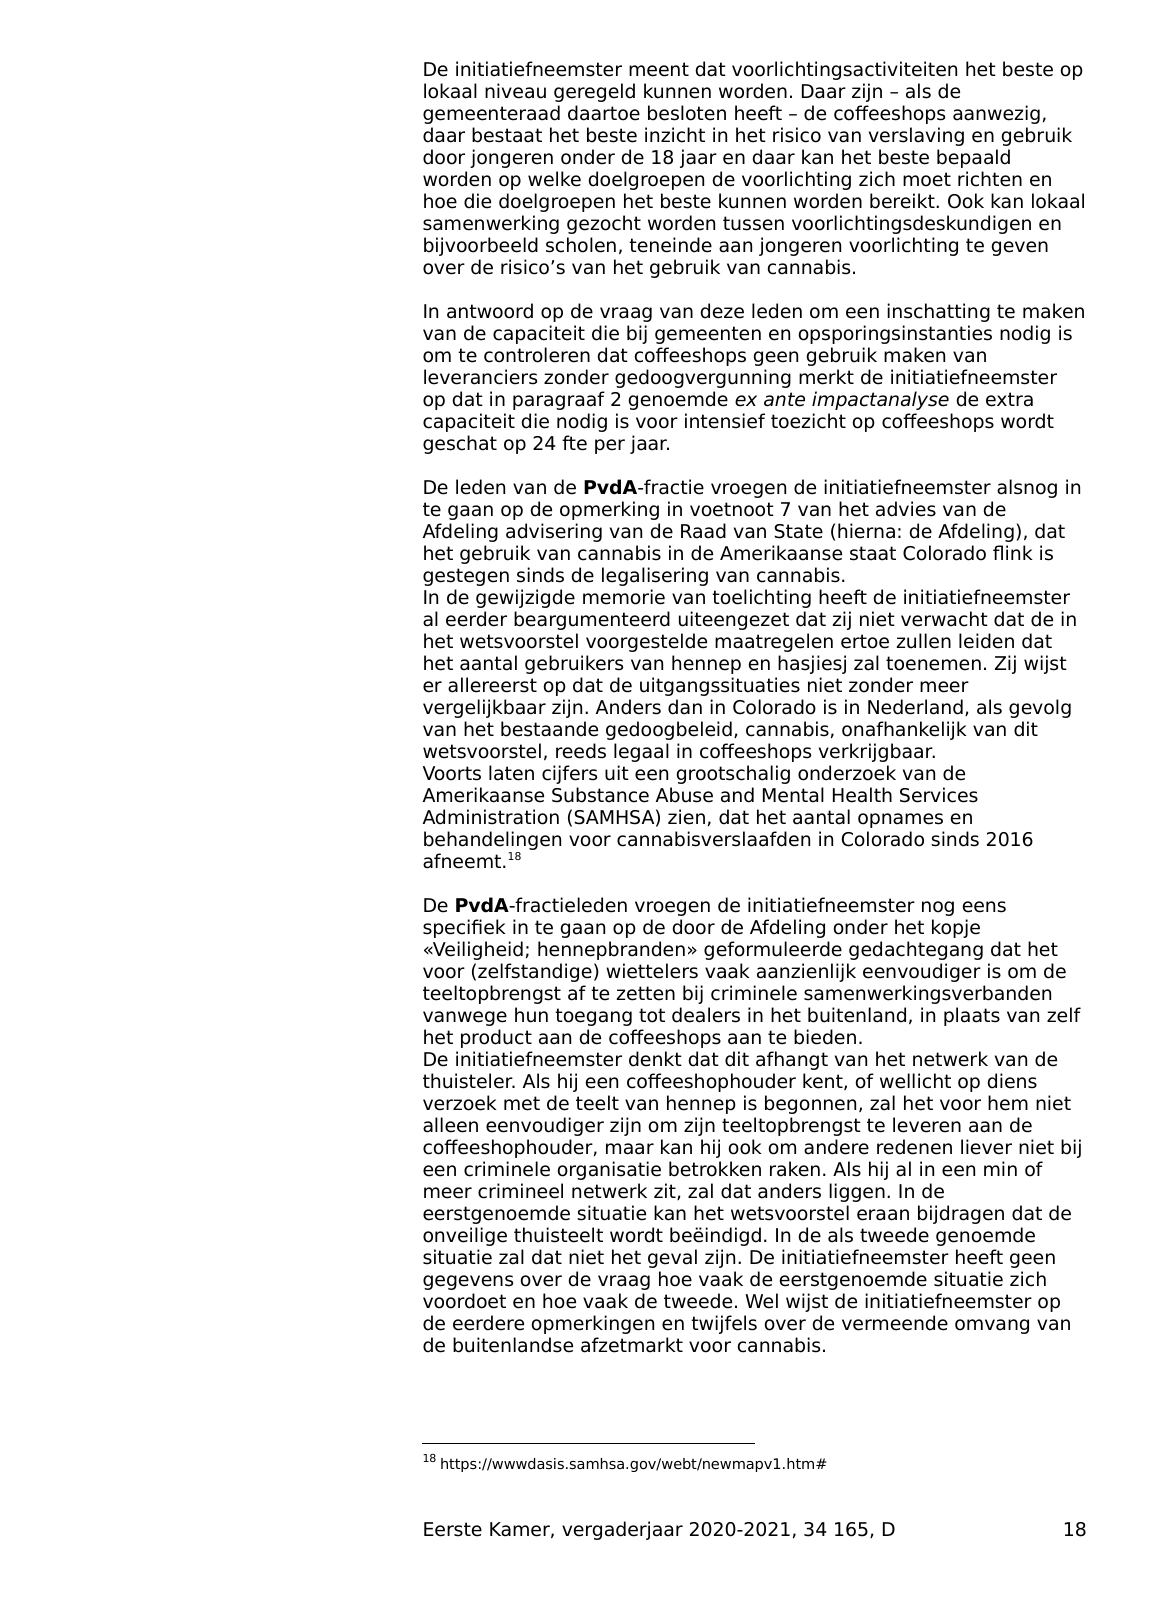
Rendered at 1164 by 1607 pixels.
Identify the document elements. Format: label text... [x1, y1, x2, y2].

text De initiatiefneemster meent dat voorlichtingsactiviteiten het beste op lokaal niveau geregeld kunnen worden. Daar zijn – als de gemeenteraad daartoe besloten heeft – de coffeeshops aanwezig, daar bestaat het beste inzicht in het risico van verslaving en gebruik door jongeren onder de 18 jaar en daar kan het beste bepaald worden op welke doelgroepen de voorlichting zich moet richten en hoe die doelgroepen het beste kunnen worden bereikt. Ook kan lokaal samenwerking gezocht worden tussen voorlichtingsdeskundigen en bijvoorbeeld scholen, teneinde aan jongeren voorlichting te geven over de risico’s van het gebruik van cannabis. [422, 59, 1087, 279]
text De leden van de PvdA-fractie vroegen de initiatiefneemster alsnog in te gaan op de opmerking in voetnoot 7 van het advies van de Afdeling advisering van de Raad van State (hierna: de Afdeling), dat het gebruik van cannabis in de Amerikaanse staat Colorado flink is gestegen sinds de legalisering van cannabis. [422, 477, 1087, 587]
text In de gewijzigde memorie van toelichting heeft de initiatiefneemster al eerder beargumenteerd uiteengezet dat zij niet verwacht dat de in het wetsvoorstel voorgestelde maatregelen ertoe zullen leiden dat het aantal gebruikers van hennep en hasjiesj zal toenemen. Zij wijst er allereerst op dat de uitgangssituaties niet zonder meer vergelijkbaar zijn. Anders dan in Colorado is in Nederland, als gevolg van het bestaande gedoogbeleid, cannabis, onafhankelijk van dit wetsvoorstel, reeds legaal in coffeeshops verkrijgbaar. [422, 587, 1087, 763]
text In antwoord op de vraag van deze leden om een inschatting te maken van de capaciteit die bij gemeenten en opsporingsinstanties nodig is om te controleren dat coffeeshops geen gebruik maken van leveranciers zonder gedoogvergunning merkt de initiatiefneemster op dat in paragraaf 2 genoemde ex ante impactanalyse de extra capaciteit die nodig is voor intensief toezicht op coffeeshops wordt geschat op 24 fte per jaar. [422, 301, 1087, 455]
text https://wwwdasis.samhsa.gov/webt/newmapv1.htm# [422, 1452, 1087, 1474]
text De PvdA-fractieleden vroegen de initiatiefneemster nog eens specifiek in te gaan op de door de Afdeling onder het kopje «Veiligheid; hennepbranden» geformuleerde gedachtegang dat het voor (zelfstandige) wiettelers vaak aanzienlijk eenvoudiger is om de teeltopbrengst af te zetten bij criminele samenwerkingsverbanden vanwege hun toegang tot dealers in het buitenland, in plaats van zelf het product aan de coffeeshops aan te bieden. [422, 895, 1087, 1049]
text De initiatiefneemster denkt dat dit afhangt van het netwerk van de thuisteler. Als hij een coffeeshophouder kent, of wellicht op diens verzoek met de teelt van hennep is begonnen, zal het voor hem niet alleen eenvoudiger zijn om zijn teeltopbrengst te leveren aan de coffeeshophouder, maar kan hij ook om andere redenen liever niet bij een criminele organisatie betrokken raken. Als hij al in een min of meer crimineel netwerk zit, zal dat anders liggen. In de eerstgenoemde situatie kan het wetsvoorstel eraan bijdragen dat de onveilige thuisteelt wordt beëindigd. In de als tweede genoemde situatie zal dat niet het geval zijn. De initiatiefneemster heeft geen gegevens over de vraag hoe vaak de eerstgenoemde situatie zich voordoet en hoe vaak de tweede. Wel wijst de initiatiefneemster op de eerdere opmerkingen en twijfels over de vermeende omvang van de buitenlandse afzetmarkt voor cannabis. [422, 1049, 1087, 1356]
text Voorts laten cijfers uit een grootschalig onderzoek van de Amerikaanse Substance Abuse and Mental Health Services Administration (SAMHSA) zien, dat het aantal opnames en behandelingen voor cannabisverslaafden in Colorado sinds 2016 afneemt. [422, 763, 1087, 873]
